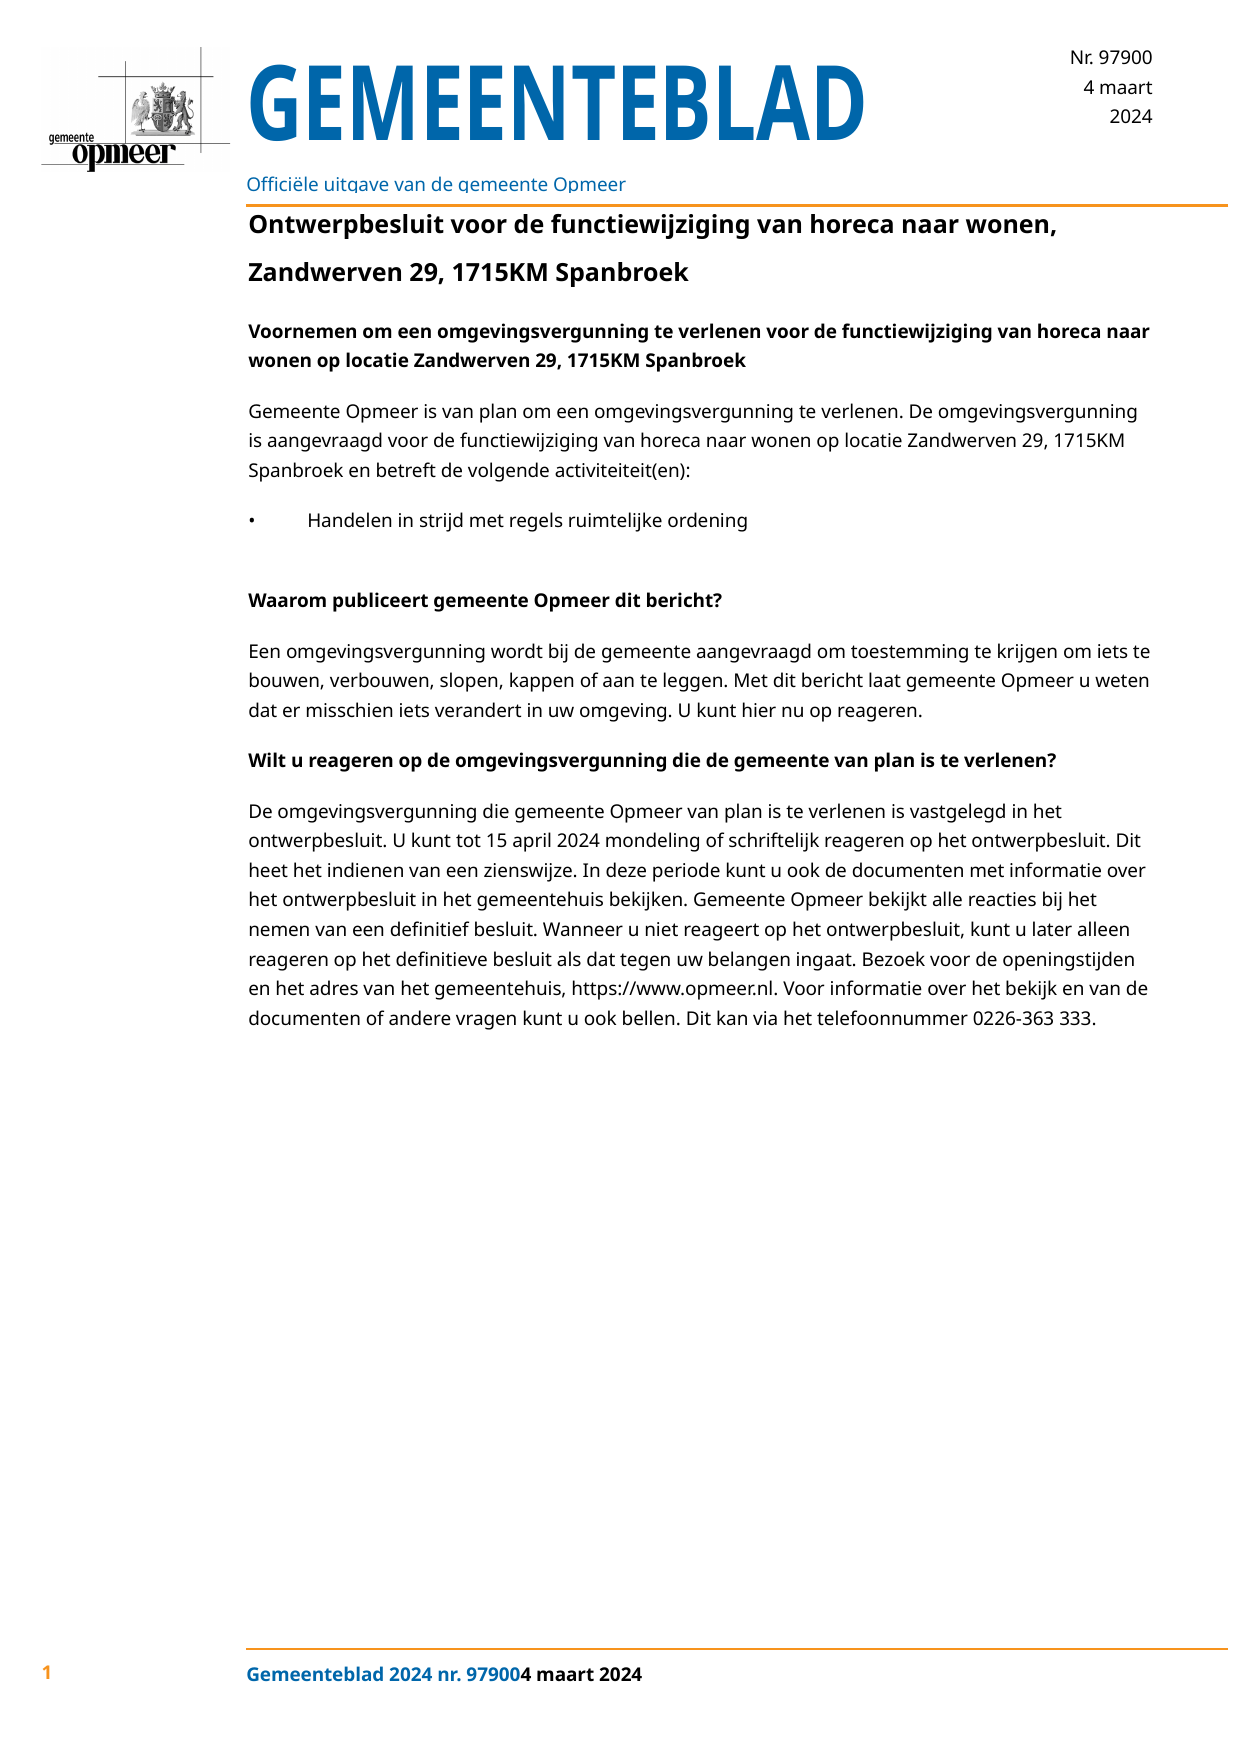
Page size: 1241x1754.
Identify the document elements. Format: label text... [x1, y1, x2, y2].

text Ontwerpbesluit voor de functiewijziging van horeca naar wonen, Zandwerven 29, 1715KM Spanbroek [248, 207, 1152, 288]
text Gemeente Opmeer is van plan om een omgevingsvergunning te verlenen. De omgevingsvergunning is aangevraagd voor de functiewijziging van horeca naar wonen op locatie Zandwerven 29, 1715KM Spanbroek en betreft de volgende activiteiteit(en): [248, 398, 1152, 483]
picture [41, 47, 231, 172]
list Handelen in strijd met regels ruimtelijke ordening [248, 507, 1152, 533]
text Voornemen om een omgevingsvergunning te verlenen voor de functiewijziging van horeca naar wonen op locatie Zandwerven 29, 1715KM Spanbroek [248, 318, 1152, 373]
text Wilt u reageren op de omgevingsvergunning die de gemeente van plan is te verlenen? [248, 747, 1152, 773]
text Waarom publiceert gemeente Opmeer dit bericht? [248, 587, 1152, 613]
text De omgevingsvergunning die gemeente Opmeer van plan is te verlenen is vastgelegd in het ontwerpbesluit. U kunt tot 15 april 2024 mondeling of schriftelijk reageren op het ontwerpbesluit. Dit heet het indienen van een zienswijze. In deze periode kunt u ook de documenten met informatie over het ontwerpbesluit in het gemeentehuis bekijken. Gemeente Opmeer bekijkt alle reacties bij het nemen van een definitief besluit. Wanneer u niet reageert op het ontwerpbesluit, kunt u later alleen reageren op het definitieve besluit als dat tegen uw belangen ingaat. Bezoek voor de openingstijden en het adres van het gemeentehuis, https://www.opmeer.nl. Voor informatie over het bekijk en van de documenten of andere vragen kunt u ook bellen. Dit kan via het telefoonnummer 0226-363 333. [248, 798, 1152, 1031]
text Een omgevingsvergunning wordt bij de gemeente aangevraagd om toestemming te krijgen om iets te bouwen, verbouwen, slopen, kappen of aan te leggen. Met dit bericht laat gemeente Opmeer u weten dat er misschien iets verandert in uw omgeving. U kunt hier nu op reageren. [248, 638, 1152, 723]
